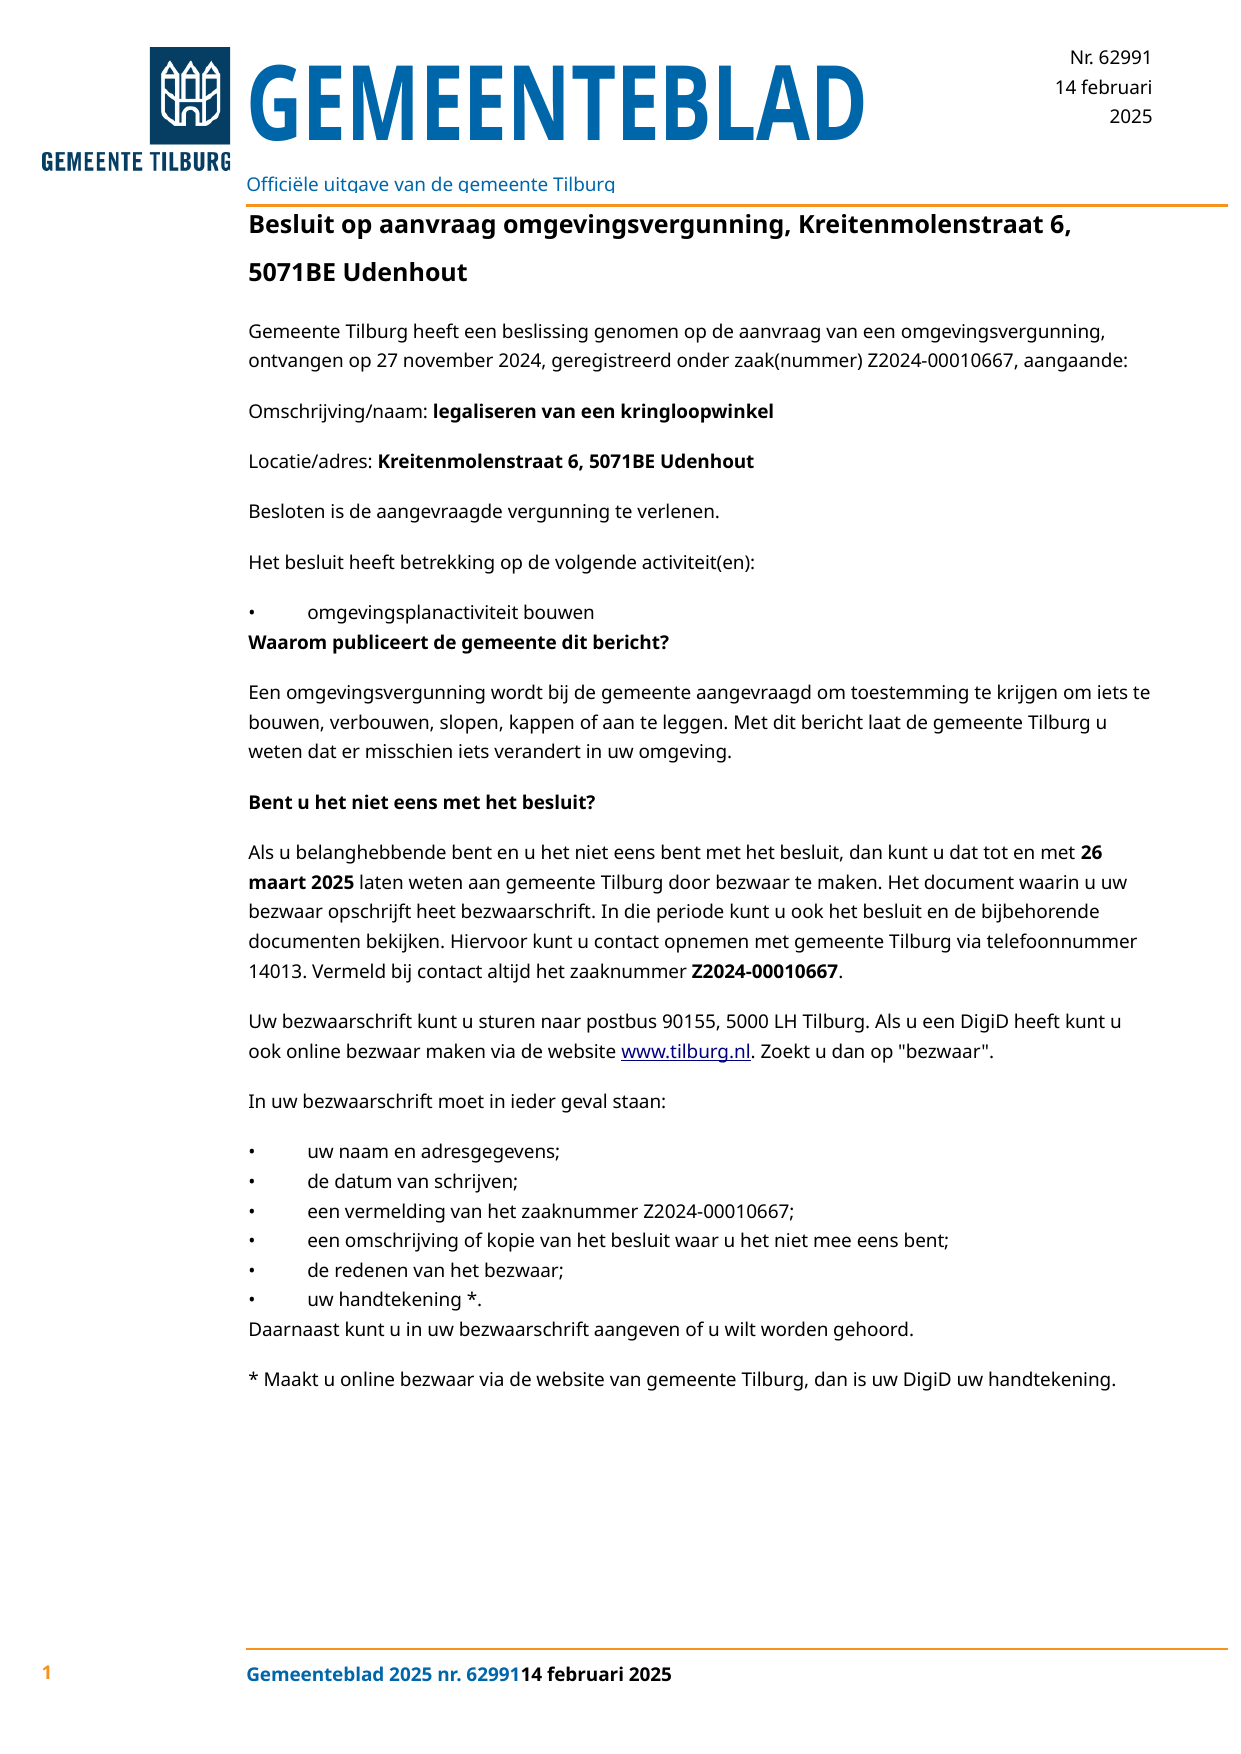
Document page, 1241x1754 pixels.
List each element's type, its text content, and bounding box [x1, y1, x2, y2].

text Waarom publiceert de gemeente dit bericht? [248, 629, 1152, 655]
list een vermelding van het zaaknummer Z2024-00010667; [248, 1198, 1152, 1224]
text Uw bezwaarschrift kunt u sturen naar postbus 90155, 5000 LH Tilburg. Als u een DigiD heeft kunt u ook online bezwaar maken via de website www.tilburg.nl. Zoekt u dan op "bezwaar". [248, 1008, 1152, 1064]
list de redenen van het bezwaar; [248, 1257, 1152, 1283]
list uw naam en adresgegevens; [248, 1139, 1152, 1164]
text Omschrijving/naam: legaliseren van een kringloopwinkel [248, 398, 1152, 424]
text Besluit op aanvraag omgevingsvergunning, Kreitenmolenstraat 6, 5071BE Udenhout [248, 207, 1152, 288]
text Bent u het niet eens met het besluit? [248, 789, 1152, 815]
list de datum van schrijven; [248, 1168, 1152, 1194]
text Een omgevingsvergunning wordt bij de gemeente aangevraagd om toestemming te krijgen om iets te bouwen, verbouwen, slopen, kappen of aan te leggen. Met dit bericht laat de gemeente Tilburg u weten dat er misschien iets verandert in uw omgeving. [248, 679, 1152, 764]
text Daarnaast kunt u in uw bezwaarschrift aangeven of u wilt worden gehoord. [248, 1316, 1152, 1342]
text Als u belanghebbende bent en u het niet eens bent met het besluit, dan kunt u dat tot en met 26 maart 2025 laten weten aan gemeente Tilburg door bezwaar te maken. Het document waarin u uw bezwaar opschrijft heet bezwaarschrift. In die periode kunt u ook het besluit en de bijbehorende documenten bekijken. Hiervoor kunt u contact opnemen met gemeente Tilburg via telefoonnummer 14013. Vermeld bij contact altijd het zaaknummer Z2024-00010667. [248, 839, 1152, 984]
list uw handtekening *. [248, 1287, 1152, 1312]
text Het besluit heeft betrekking op de volgende activiteit(en): [248, 549, 1152, 575]
text Gemeente Tilburg heeft een beslissing genomen op de aanvraag van een omgevingsvergunning, ontvangen op 27 november 2024, geregistreerd onder zaak(nummer) Z2024-00010667, aangaande: [248, 318, 1152, 373]
text In uw bezwaarschrift moet in ieder geval staan: [248, 1088, 1152, 1114]
picture [41, 47, 231, 172]
text Besloten is de aangevraagde vergunning te verlenen. [248, 499, 1152, 524]
list een omschrijving of kopie van het besluit waar u het niet mee eens bent; [248, 1227, 1152, 1253]
list omgevingsplanactiviteit bouwen [248, 599, 1152, 625]
text * Maakt u online bezwaar via de website van gemeente Tilburg, dan is uw DigiD uw handtekening. [248, 1367, 1152, 1392]
text Locatie/adres: Kreitenmolenstraat 6, 5071BE Udenhout [248, 448, 1152, 474]
